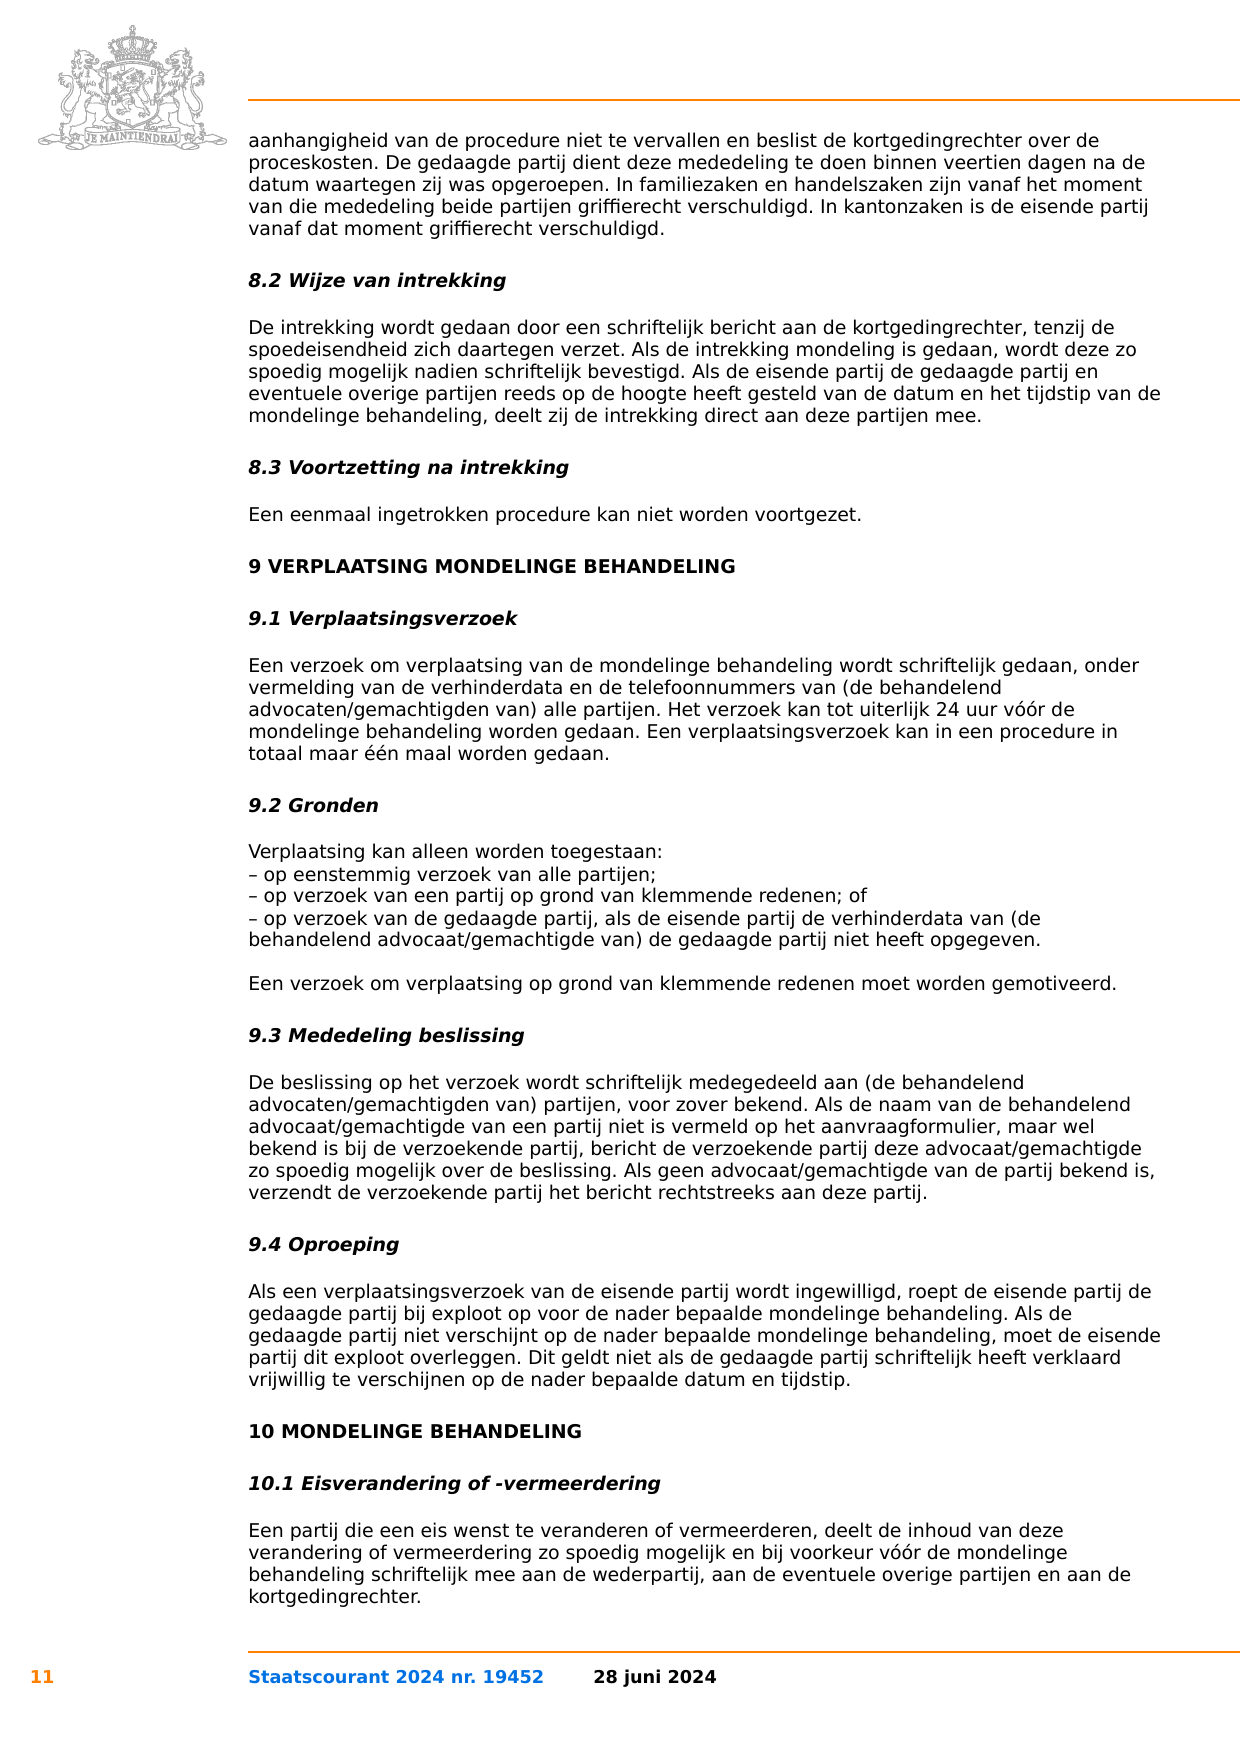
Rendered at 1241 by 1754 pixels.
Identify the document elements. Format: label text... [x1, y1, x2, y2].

text Als een verplaatsingsverzoek van de eisende partij wordt ingewilligd, roept de eisende partij de gedaagde partij bij exploot op voor de nader bepaalde mondelinge behandeling. Als de gedaagde partij niet verschijnt op de nader bepaalde mondelinge behandeling, moet de eisende partij dit exploot overleggen. Dit geldt niet als de gedaagde partij schriftelijk heeft verklaard vrijwillig te verschijnen op de nader bepaalde datum en tijdstip. [248, 1281, 1163, 1391]
picture [38, 25, 227, 150]
text Een verzoek om verplaatsing van de mondelinge behandeling wordt schriftelijk gedaan, onder vermelding van de verhinderdata en de telefoonnummers van (de behandelend advocaten/gemachtigden van) alle partijen. Het verzoek kan tot uiterlijk 24 uur vóór de mondelinge behandeling worden gedaan. Een verplaatsingsverzoek kan in een procedure in totaal maar één maal worden gedaan. [248, 654, 1163, 764]
text aanhangigheid van de procedure niet te vervallen en beslist de kortgedingrechter over de proceskosten. De gedaagde partij dient deze mededeling te doen binnen veertien dagen na de datum waartegen zij was opgeroepen. In familiezaken en handelszaken zijn vanaf het moment van die mededeling beide partijen griffierecht verschuldigd. In kantonzaken is de eisende partij vanaf dat moment griffierecht verschuldigd. [248, 130, 1163, 240]
text Verplaatsing kan alleen worden toegestaan: [248, 841, 1163, 863]
text – op verzoek van de gedaagde partij, als de eisende partij de verhinderdata van (de behandelend advocaat/gemachtigde van) de gedaagde partij niet heeft opgegeven. [248, 907, 1163, 951]
subtitle 9.3 Mededeling beslissing [248, 1025, 1163, 1047]
subtitle 9.2 Gronden [248, 794, 1163, 816]
text Een verzoek om verplaatsing op grond van klemmende redenen moet worden gemotiveerd. [248, 973, 1163, 995]
text Een eenmaal ingetrokken procedure kan niet worden voortgezet. [248, 504, 1163, 526]
text De intrekking wordt gedaan door een schriftelijk bericht aan de kortgedingrechter, tenzij de spoedeisendheid zich daartegen verzet. Als de intrekking mondeling is gedaan, wordt deze zo spoedig mogelijk nadien schriftelijk bevestigd. Als de eisende partij de gedaagde partij en eventuele overige partijen reeds op de hoogte heeft gesteld van de datum en het tijdstip van de mondelinge behandeling, deelt zij de intrekking direct aan deze partijen mee. [248, 317, 1163, 427]
text Een partij die een eis wenst te veranderen of vermeerderen, deelt de inhoud van deze verandering of vermeerdering zo spoedig mogelijk en bij voorkeur vóór de mondelinge behandeling schriftelijk mee aan de wederpartij, aan de eventuele overige partijen en aan de kortgedingrechter. [248, 1520, 1163, 1608]
subtitle 9.1 Verplaatsingsverzoek [248, 608, 1163, 629]
text De beslissing op het verzoek wordt schriftelijk medegedeeld aan (de behandelend advocaten/gemachtigden van) partijen, voor zover bekend. Als de naam van de behandelend advocaat/gemachtigde van een partij niet is vermeld op het aanvraagformulier, maar wel bekend is bij de verzoekende partij, bericht de verzoekende partij deze advocaat/gemachtigde zo spoedig mogelijk over de beslissing. Als geen advocaat/gemachtigde van de partij bekend is, verzendt de verzoekende partij het bericht rechtstreeks aan deze partij. [248, 1072, 1163, 1204]
subtitle 10.1 Eisverandering of -vermeerdering [248, 1473, 1163, 1495]
subtitle 9.4 Oproeping [248, 1234, 1163, 1256]
subtitle 8.3 Voortzetting na intrekking [248, 457, 1163, 479]
subtitle 10 MONDELINGE BEHANDELING [248, 1421, 1163, 1443]
subtitle 8.2 Wijze van intrekking [248, 270, 1163, 292]
text – op eenstemmig verzoek van alle partijen; [248, 863, 1163, 885]
subtitle 9 VERPLAATSING MONDELINGE BEHANDELING [248, 556, 1163, 578]
text – op verzoek van een partij op grond van klemmende redenen; of [248, 885, 1163, 907]
